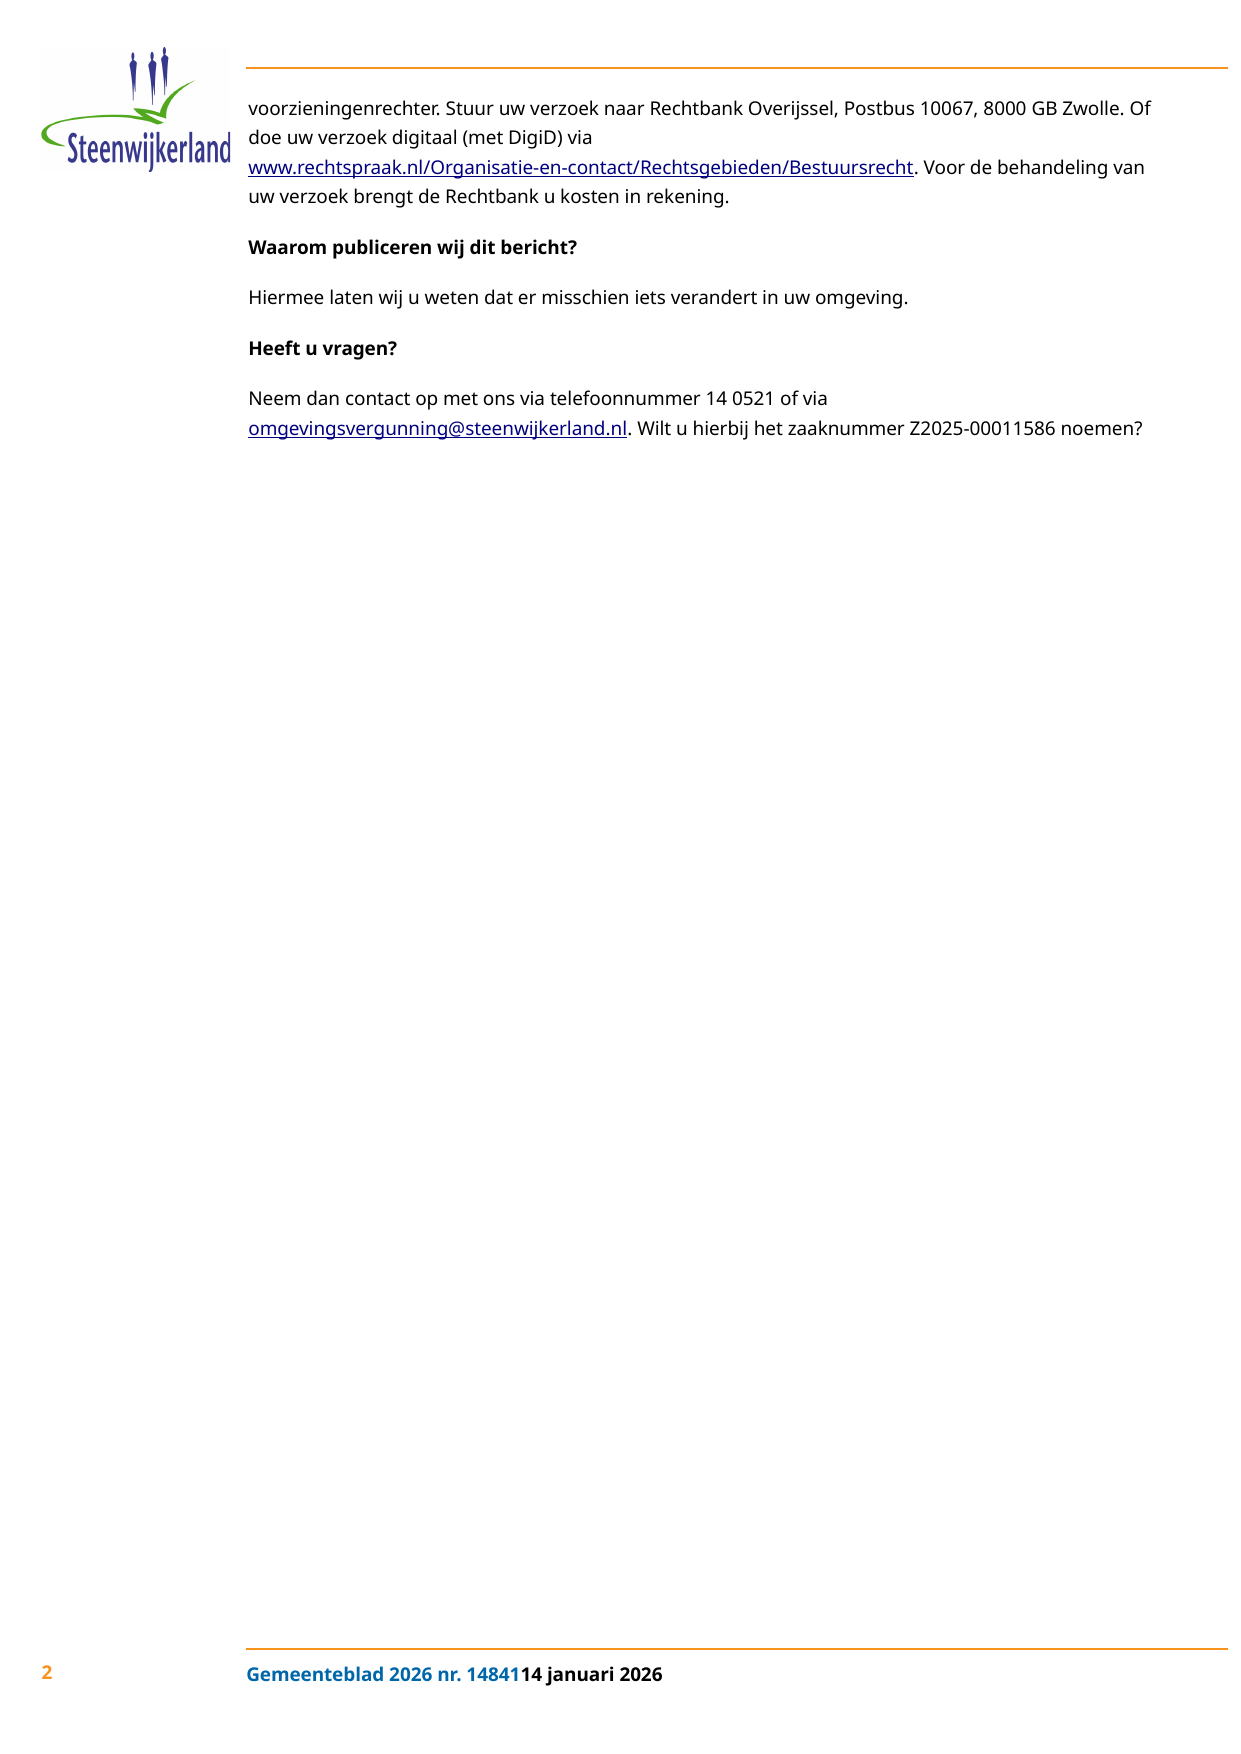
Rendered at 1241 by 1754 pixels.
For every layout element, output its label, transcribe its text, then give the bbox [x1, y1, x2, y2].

text Neem dan contact op met ons via telefoonnummer 14 0521 of via omgevingsvergunning@steenwijkerland.nl. Wilt u hierbij het zaaknummer Z2025-00011586 noemen? [248, 385, 1152, 441]
text voorzieningenrechter. Stuur uw verzoek naar Rechtbank Overijssel, Postbus 10067, 8000 GB Zwolle. Of doe uw verzoek digitaal (met DigiD) via www.rechtspraak.nl/Organisatie-en-contact/Rechtsgebieden/Bestuursrecht. Voor de behandeling van uw verzoek brengt de Rechtbank u kosten in rekening. [248, 95, 1152, 209]
text Heeft u vragen? [248, 335, 1152, 361]
picture [41, 47, 231, 172]
text Waarom publiceren wij dit bericht? [248, 234, 1152, 260]
text Hiermee laten wij u weten dat er misschien iets verandert in uw omgeving. [248, 284, 1152, 310]
